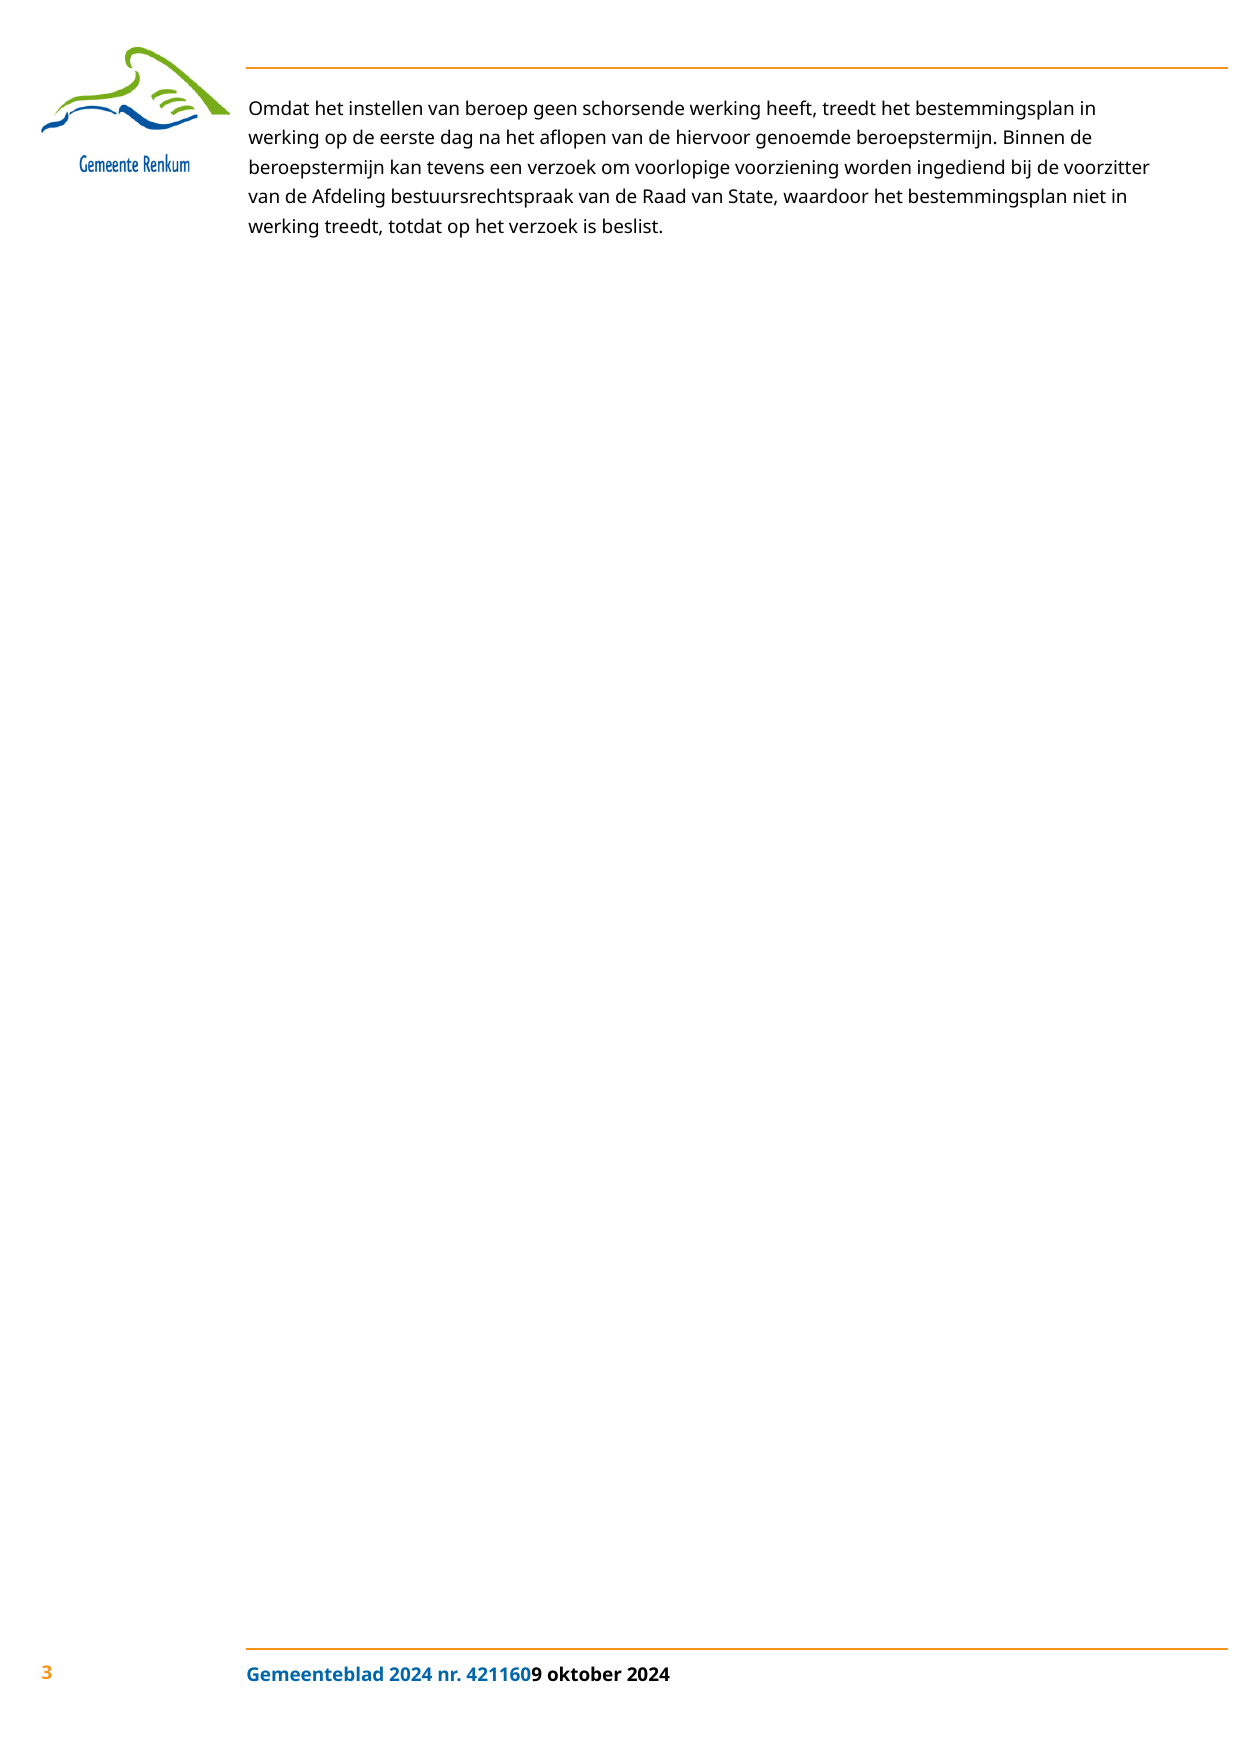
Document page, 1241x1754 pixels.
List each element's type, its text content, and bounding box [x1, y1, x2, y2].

text Omdat het instellen van beroep geen schorsende werking heeft, treedt het bestemmingsplan in werking op de eerste dag na het aflopen van de hiervoor genoemde beroepstermijn. Binnen de beroepstermijn kan tevens een verzoek om voorlopige voorziening worden ingediend bij de voorzitter van de Afdeling bestuursrechtspraak van de Raad van State, waardoor het bestemmingsplan niet in werking treedt, totdat op het verzoek is beslist. [248, 95, 1152, 239]
picture [41, 47, 231, 172]
